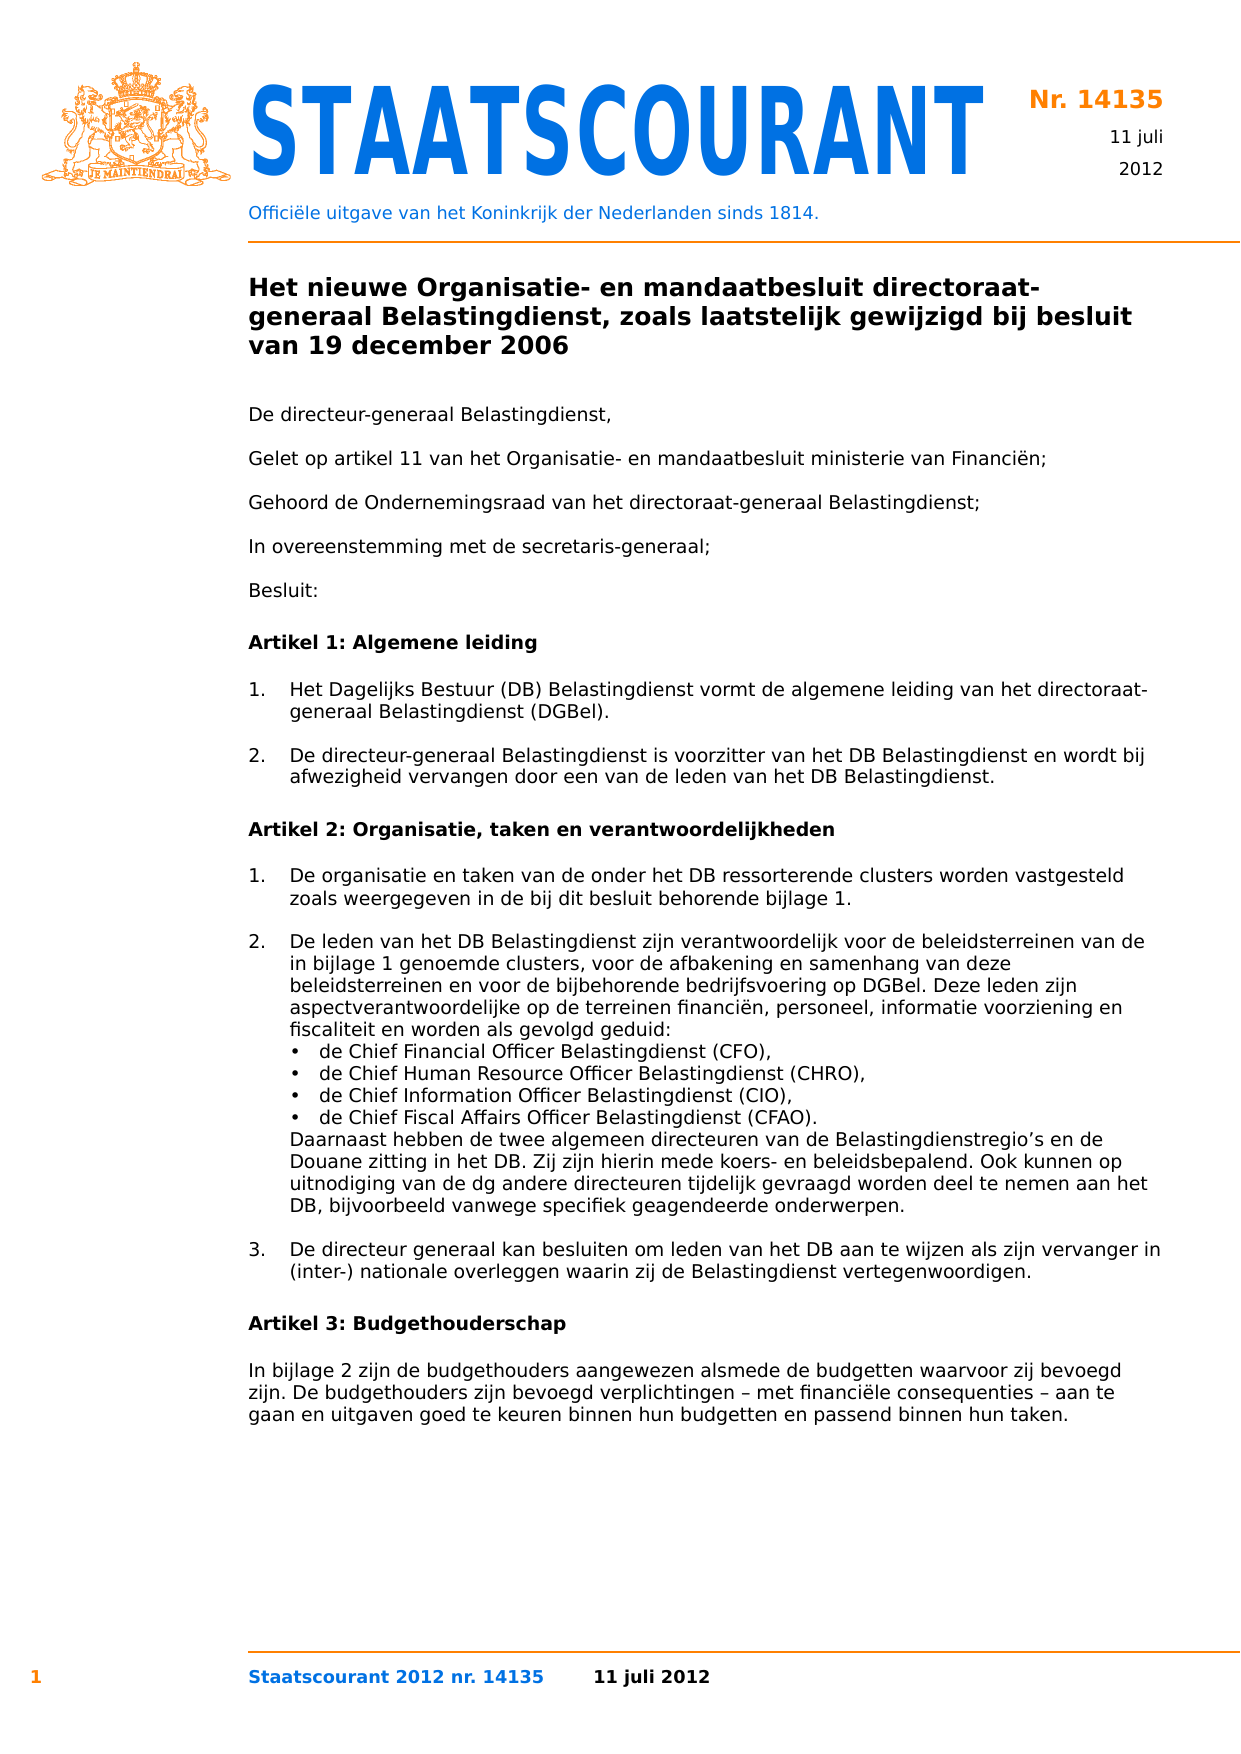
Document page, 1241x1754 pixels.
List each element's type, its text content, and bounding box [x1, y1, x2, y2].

text • de Chief Human Resource Officer Belastingdienst (CHRO), [289, 1063, 1163, 1085]
text • de Chief Information Officer Belastingdienst (CIO), [289, 1085, 1163, 1107]
text 3. De directeur generaal kan besluiten om leden van het DB aan te wijzen als zijn vervanger in (inter-) nationale overleggen waarin zij de Belastingdienst vertegenwoordigen. [248, 1239, 1163, 1283]
text In overeenstemming met de secretaris-generaal; [248, 536, 1163, 558]
table_cell Officiële uitgave van het Koninkrijk der Nederlanden sinds 1814. [248, 203, 1240, 241]
subtitle Artikel 1: Algemene leiding [248, 632, 1163, 654]
table_header STAATSCOURANT [248, 62, 998, 203]
text • de Chief Financial Officer Belastingdienst (CFO), [289, 1041, 1163, 1063]
text 1. De organisatie en taken van de onder het DB ressorterende clusters worden vastgesteld zoals weergegeven in de bij dit besluit behorende bijlage 1. [248, 865, 1163, 909]
text 2. De leden van het DB Belastingdienst zijn verantwoordelijk voor de beleidsterreinen van de in bijlage 1 genoemde clusters, voor de afbakening en samenhang van deze beleidsterreinen en voor de bijbehorende bedrijfsvoering op DGBel. Deze leden zijn aspectverantwoordelijke op de terreinen financiën, personeel, informatie voorziening en fiscaliteit en worden als gevolgd geduid: [248, 931, 1163, 1041]
table_cell 2012 [998, 153, 1240, 203]
subtitle Het nieuwe Organisatie- en mandaatbesluit directoraat-generaal Belastingdienst, zoals laatstelijk gewijzigd bij besluit van 19 december 2006 [248, 273, 1163, 361]
text 2. De directeur-generaal Belastingdienst is voorzitter van het DB Belastingdienst en wordt bij afwezigheid vervangen door een van de leden van het DB Belastingdienst. [248, 744, 1163, 788]
table_header Nr. 14135 [998, 62, 1240, 121]
text 1. Het Dagelijks Bestuur (DB) Belastingdienst vormt de algemene leiding van het directoraat-generaal Belastingdienst (DGBel). [248, 679, 1163, 723]
text Gehoord de Ondernemingsraad van het directoraat-generaal Belastingdienst; [248, 492, 1163, 514]
text Daarnaast hebben de twee algemeen directeuren van de Belastingdienstregio’s en de Douane zitting in het DB. Zij zijn hierin mede koers- en beleidsbepalend. Ook kunnen op uitnodiging van de dg andere directeuren tijdelijk gevraagd worden deel te nemen aan het DB, bijvoorbeeld vanwege specifiek geagendeerde onderwerpen. [289, 1129, 1163, 1217]
text • de Chief Fiscal Affairs Officer Belastingdienst (CFAO). [289, 1107, 1163, 1129]
text Gelet op artikel 11 van het Organisatie- en mandaatbesluit ministerie van Financiën; [248, 448, 1163, 470]
table_cell 11 juli [998, 121, 1240, 153]
text In bijlage 2 zijn de budgethouders aangewezen alsmede de budgetten waarvoor zij bevoegd zijn. De budgethouders zijn bevoegd verplichtingen – met financiële consequenties – aan te gaan en uitgaven goed te keuren binnen hun budgetten en passend binnen hun taken. [248, 1360, 1163, 1426]
subtitle Artikel 3: Budgethouderschap [248, 1313, 1163, 1335]
subtitle Artikel 2: Organisatie, taken en verantwoordelijkheden [248, 818, 1163, 840]
table_header [25, 62, 248, 241]
picture [41, 62, 231, 186]
text De directeur-generaal Belastingdienst, [248, 404, 1163, 426]
text Besluit: [248, 580, 1163, 602]
